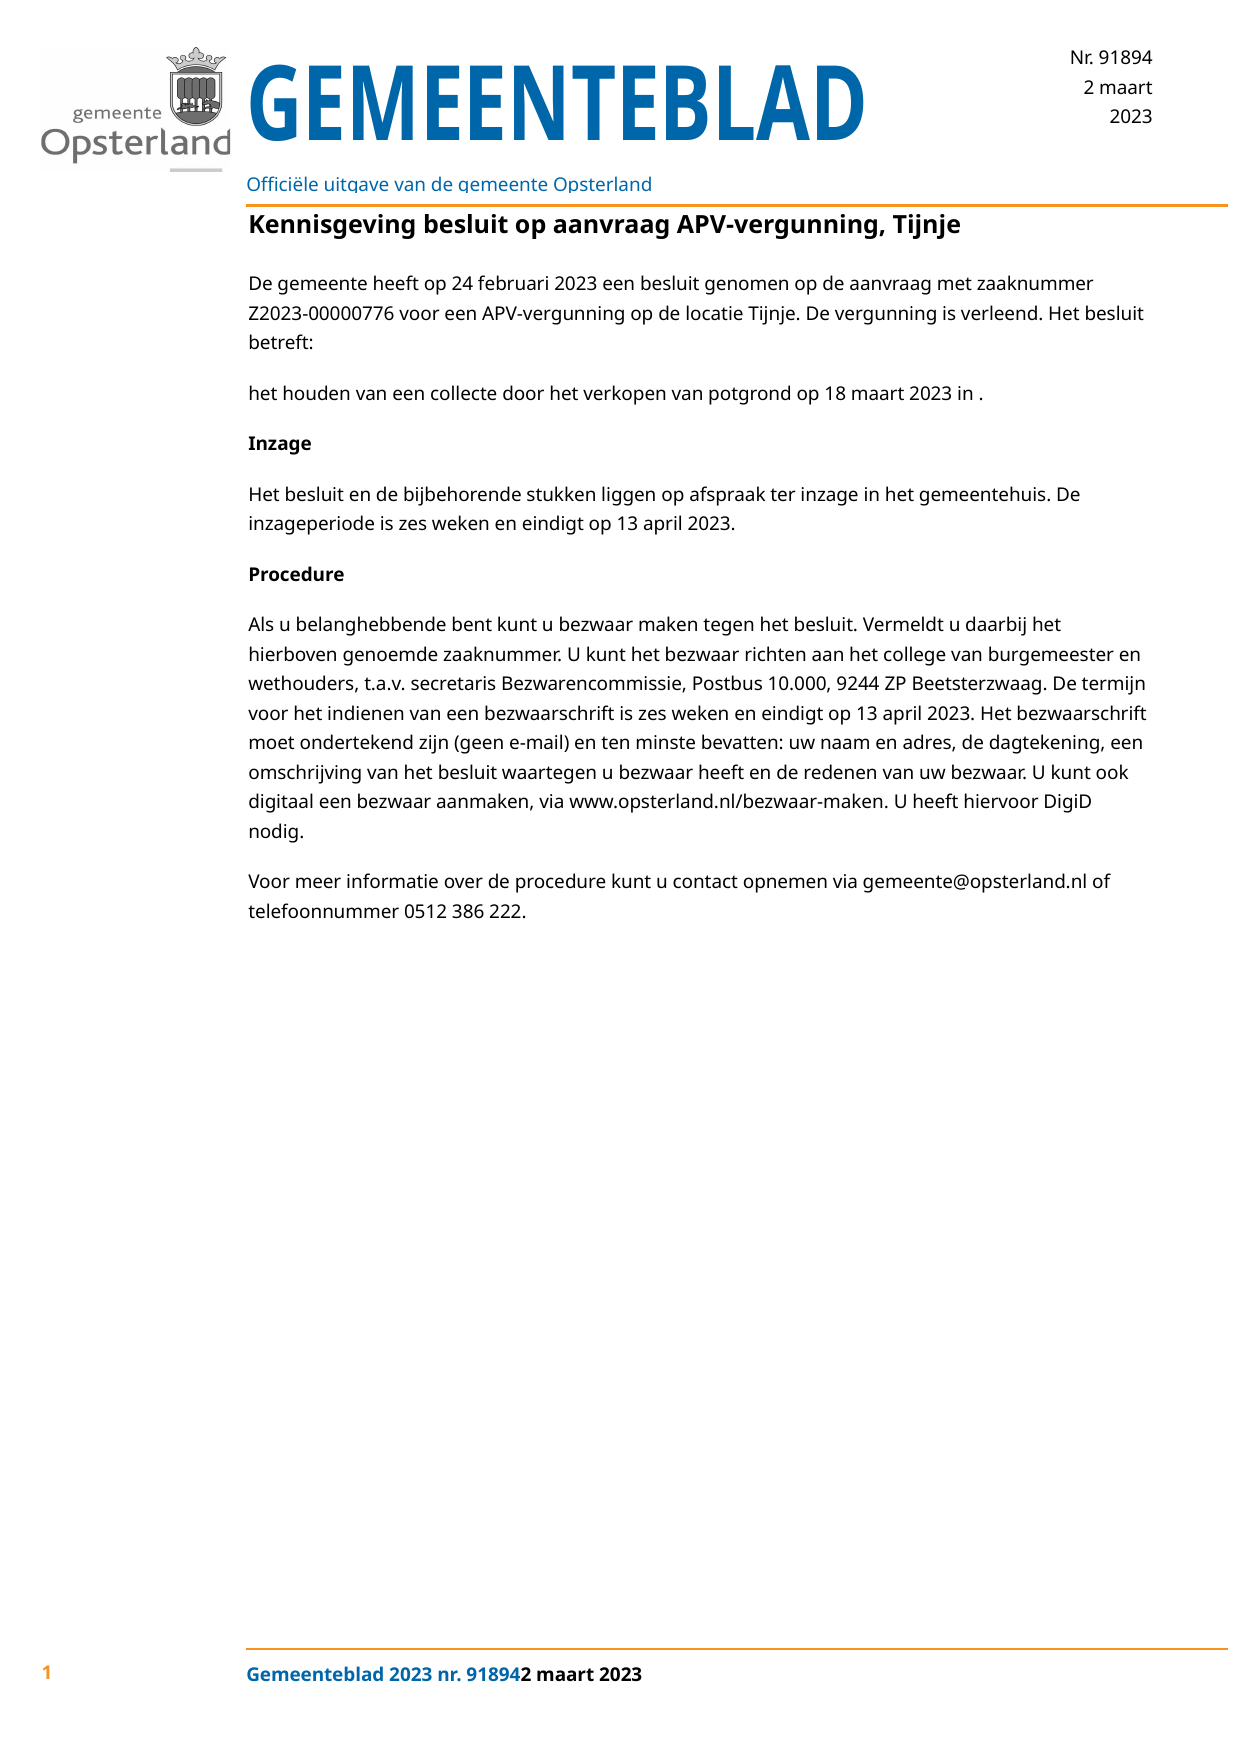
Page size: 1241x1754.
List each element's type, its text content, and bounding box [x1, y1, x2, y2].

text het houden van een collecte door het verkopen van potgrond op 18 maart 2023 in . [248, 380, 1152, 406]
picture [41, 47, 231, 172]
text De gemeente heeft op 24 februari 2023 een besluit genomen op de aanvraag met zaaknummer Z2023-00000776 voor een APV-vergunning op de locatie Tijnje. De vergunning is verleend. Het besluit betreft: [248, 270, 1152, 355]
text Het besluit en de bijbehorende stukken liggen op afspraak ter inzage in het gemeentehuis. De inzageperiode is zes weken en eindigt op 13 april 2023. [248, 481, 1152, 536]
text Kennisgeving besluit op aanvraag APV-vergunning, Tijnje [248, 207, 1152, 241]
text Als u belanghebbende bent kunt u bezwaar maken tegen het besluit. Vermeldt u daarbij het hierboven genoemde zaaknummer. U kunt het bezwaar richten aan het college van burgemeester en wethouders, t.a.v. secretaris Bezwarencommissie, Postbus 10.000, 9244 ZP Beetsterzwaag. De termijn voor het indienen van een bezwaarschrift is zes weken en eindigt op 13 april 2023. Het bezwaarschrift moet ondertekend zijn (geen e-mail) en ten minste bevatten: uw naam en adres, de dagtekening, een omschrijving van het besluit waartegen u bezwaar heeft en de redenen van uw bezwaar. U kunt ook digitaal een bezwaar aanmaken, via www.opsterland.nl/bezwaar-maken. U heeft hiervoor DigiD nodig. [248, 611, 1152, 844]
text Procedure [248, 561, 1152, 586]
text Inzage [248, 430, 1152, 456]
text Voor meer informatie over de procedure kunt u contact opnemen via gemeente@opsterland.nl of telefoonnummer 0512 386 222. [248, 869, 1152, 924]
